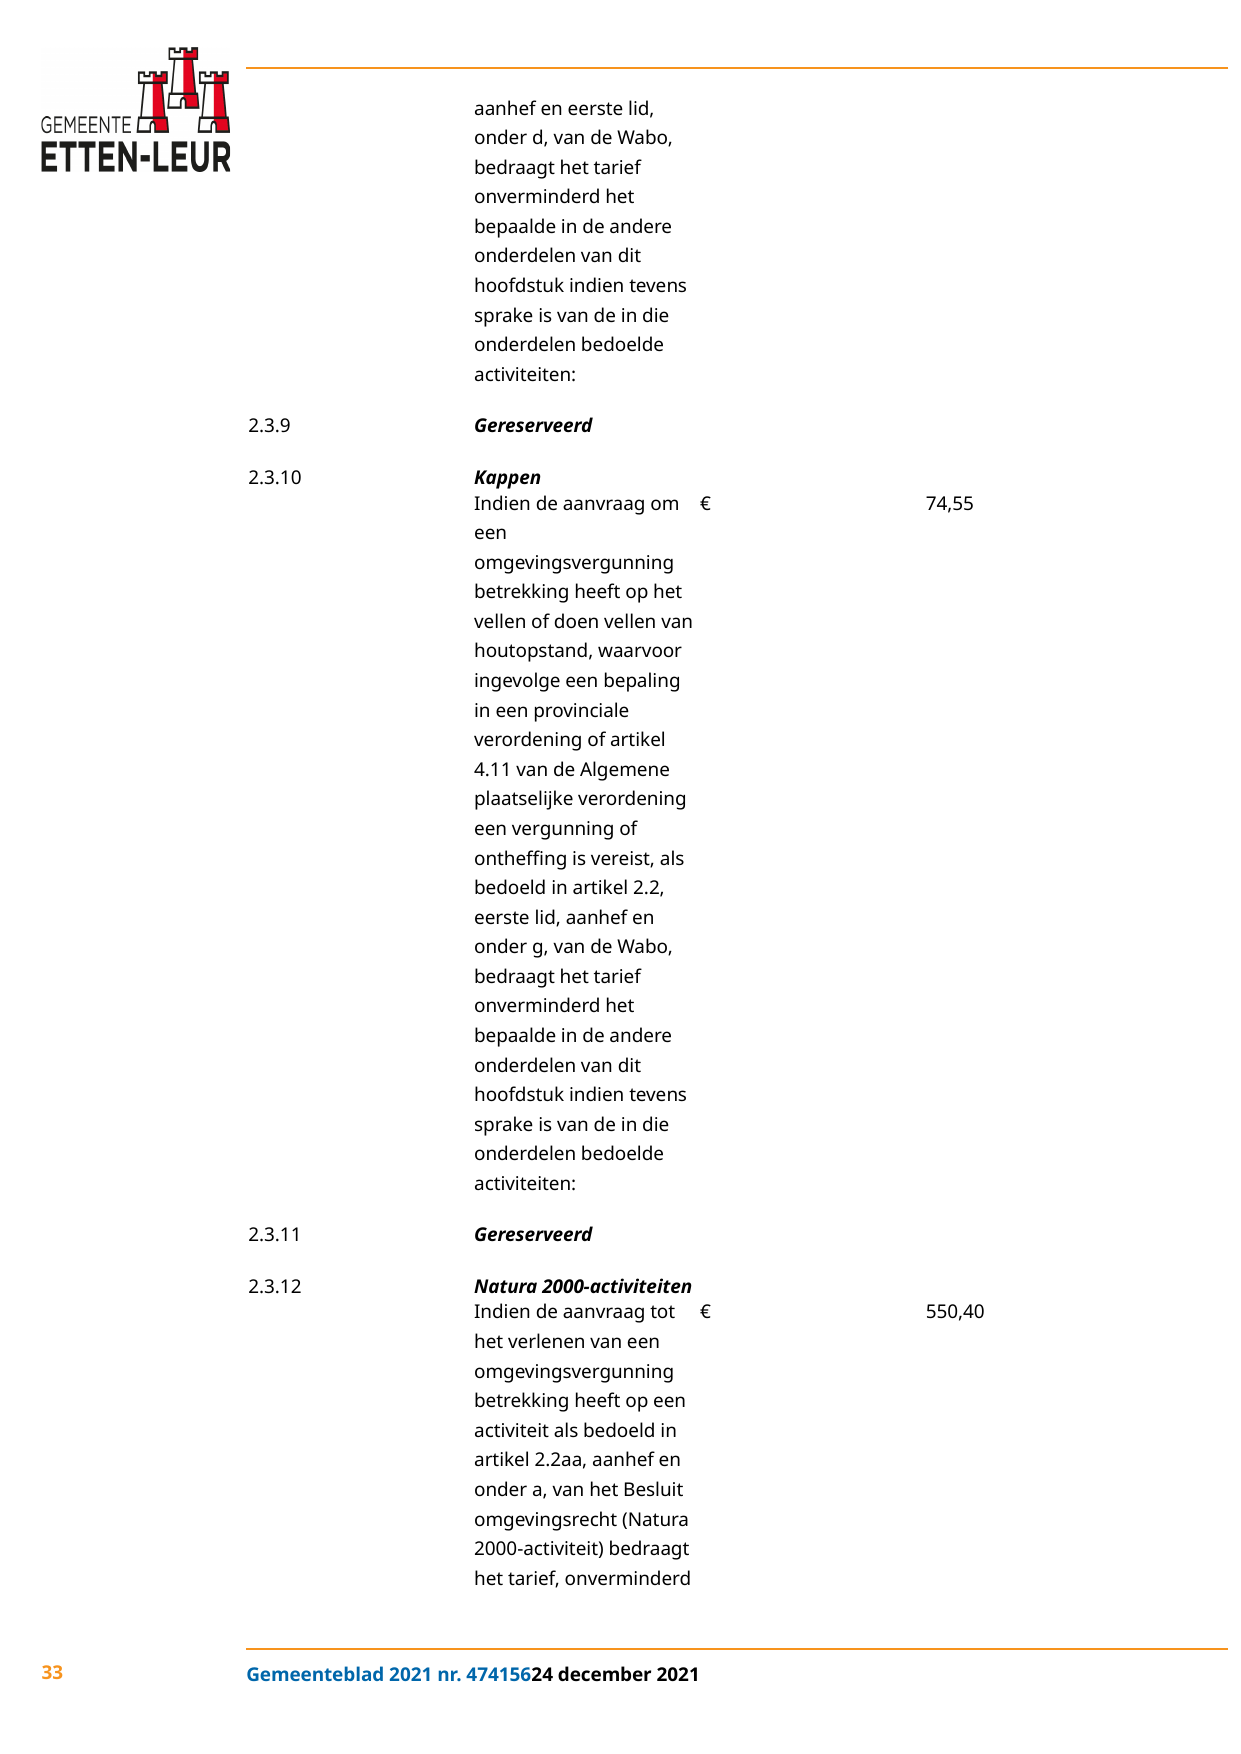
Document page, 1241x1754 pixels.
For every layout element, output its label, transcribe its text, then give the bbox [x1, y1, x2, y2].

table_cell 2.3.10 [248, 464, 474, 490]
table_cell Gereserveerd [474, 413, 700, 438]
table_cell Gereserveerd [474, 1222, 700, 1247]
table_cell [474, 438, 700, 464]
table_cell € [700, 1299, 926, 1591]
table_cell 2.3.9 [248, 413, 474, 438]
table_cell [926, 95, 1152, 387]
table_cell [700, 1273, 926, 1299]
table_cell [248, 1299, 474, 1591]
table_cell [248, 95, 474, 387]
table_cell [700, 1247, 926, 1273]
table_cell [926, 413, 1152, 438]
table_cell [700, 438, 926, 464]
table_cell [926, 387, 1152, 412]
table_cell [926, 438, 1152, 464]
table_cell 74,55 [926, 490, 1152, 1196]
table_cell Kappen [474, 464, 700, 490]
table_cell [700, 464, 926, 490]
table_cell [926, 464, 1152, 490]
table_cell [474, 1247, 700, 1273]
table_cell [248, 490, 474, 1196]
table_cell [700, 1196, 926, 1222]
table_cell [248, 1247, 474, 1273]
table_cell [248, 1196, 474, 1222]
table_cell [248, 387, 474, 412]
table_cell 2.3.11 [248, 1222, 474, 1247]
table_cell [474, 1196, 700, 1222]
table_cell 550,40 [926, 1299, 1152, 1591]
table_cell [926, 1196, 1152, 1222]
table_cell [700, 95, 926, 387]
table_cell Natura 2000-activiteiten [474, 1273, 700, 1299]
table_cell [474, 387, 700, 412]
picture [41, 47, 231, 172]
table_cell [926, 1273, 1152, 1299]
table_cell [926, 1247, 1152, 1273]
table_cell [248, 438, 474, 464]
table_cell € [700, 490, 926, 1196]
table_cell Indien de aanvraag tot het verlenen van een omgevingsvergunning betrekking heeft op een activiteit als bedoeld in artikel 2.2aa, aanhef en onder a, van het Besluit omgevingsrecht (Natura 2000-activiteit) bedraagt het tarief, onverminderd [474, 1299, 700, 1591]
table_cell 2.3.12 [248, 1273, 474, 1299]
table_cell aanhef en eerste lid, onder d, van de Wabo, bedraagt het tarief onverminderd het bepaalde in de andere onderdelen van dit hoofdstuk indien tevens sprake is van de in die onderdelen bedoelde activiteiten: [474, 95, 700, 387]
table_cell Indien de aanvraag om een omgevingsvergunning betrekking heeft op het vellen of doen vellen van houtopstand, waarvoor ingevolge een bepaling in een provinciale verordening of artikel 4.11 van de Algemene plaatselijke verordening een vergunning of ontheffing is vereist, als bedoeld in artikel 2.2, eerste lid, aanhef en onder g, van de Wabo, bedraagt het tarief onverminderd het bepaalde in de andere onderdelen van dit hoofdstuk indien tevens sprake is van de in die onderdelen bedoelde activiteiten: [474, 490, 700, 1196]
table_cell [926, 1222, 1152, 1247]
table_cell [700, 387, 926, 412]
table_cell [700, 1222, 926, 1247]
table_cell [700, 413, 926, 438]
